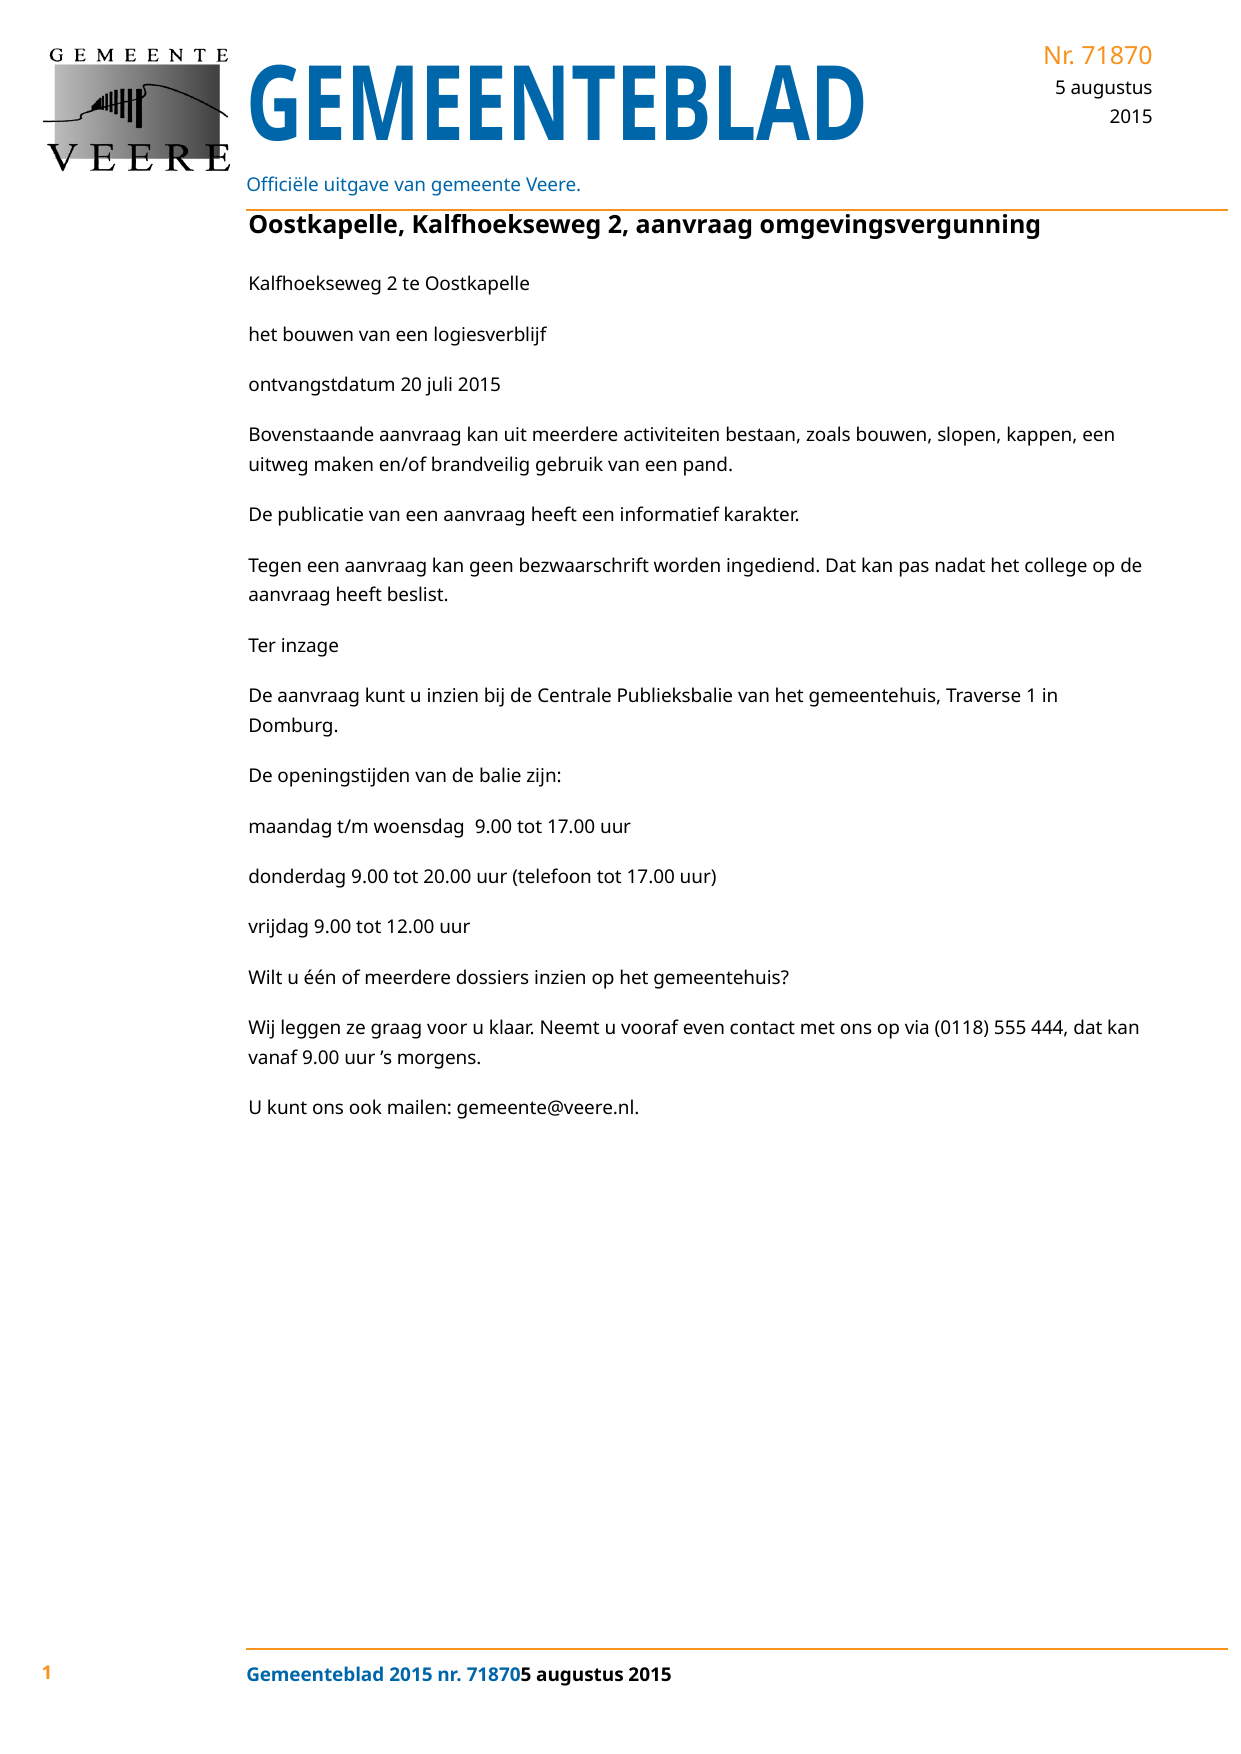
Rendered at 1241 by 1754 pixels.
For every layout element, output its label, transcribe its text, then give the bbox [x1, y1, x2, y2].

text Tegen een aanvraag kan geen bezwaarschrift worden ingediend. Dat kan pas nadat het college op de aanvraag heeft beslist. [248, 552, 1152, 607]
text Wij leggen ze graag voor u klaar. Neemt u vooraf even contact met ons op via (0118) 555 444, dat kan vanaf 9.00 uur ’s morgens. [248, 1014, 1152, 1070]
text Ter inzage [248, 632, 1152, 658]
text De openingstijden van de balie zijn: [248, 762, 1152, 788]
text Kalfhoekseweg 2 te Oostkapelle [248, 270, 1152, 296]
text De aanvraag kunt u inzien bij de Centrale Publieksbalie van het gemeentehuis, Traverse 1 in Domburg. [248, 682, 1152, 738]
text donderdag 9.00 tot 20.00 uur (telefoon tot 17.00 uur) [248, 863, 1152, 889]
text maandag t/m woensdag 9.00 tot 17.00 uur [248, 813, 1152, 838]
text ontvangstdatum 20 juli 2015 [248, 371, 1152, 397]
text vrijdag 9.00 tot 12.00 uur [248, 914, 1152, 939]
text het bouwen van een logiesverblijf [248, 321, 1152, 346]
text Wilt u één of meerdere dossiers inzien op het gemeentehuis? [248, 964, 1152, 990]
text U kunt ons ook mailen: gemeente@veere.nl. [248, 1094, 1152, 1120]
text De publicatie van een aanvraag heeft een informatief karakter. [248, 502, 1152, 527]
text Bovenstaande aanvraag kan uit meerdere activiteiten bestaan, zoals bouwen, slopen, kappen, een uitweg maken en/of brandveilig gebruik van een pand. [248, 422, 1152, 477]
text Oostkapelle, Kalfhoekseweg 2, aanvraag omgevingsvergunning [248, 211, 1152, 241]
picture [41, 47, 231, 172]
